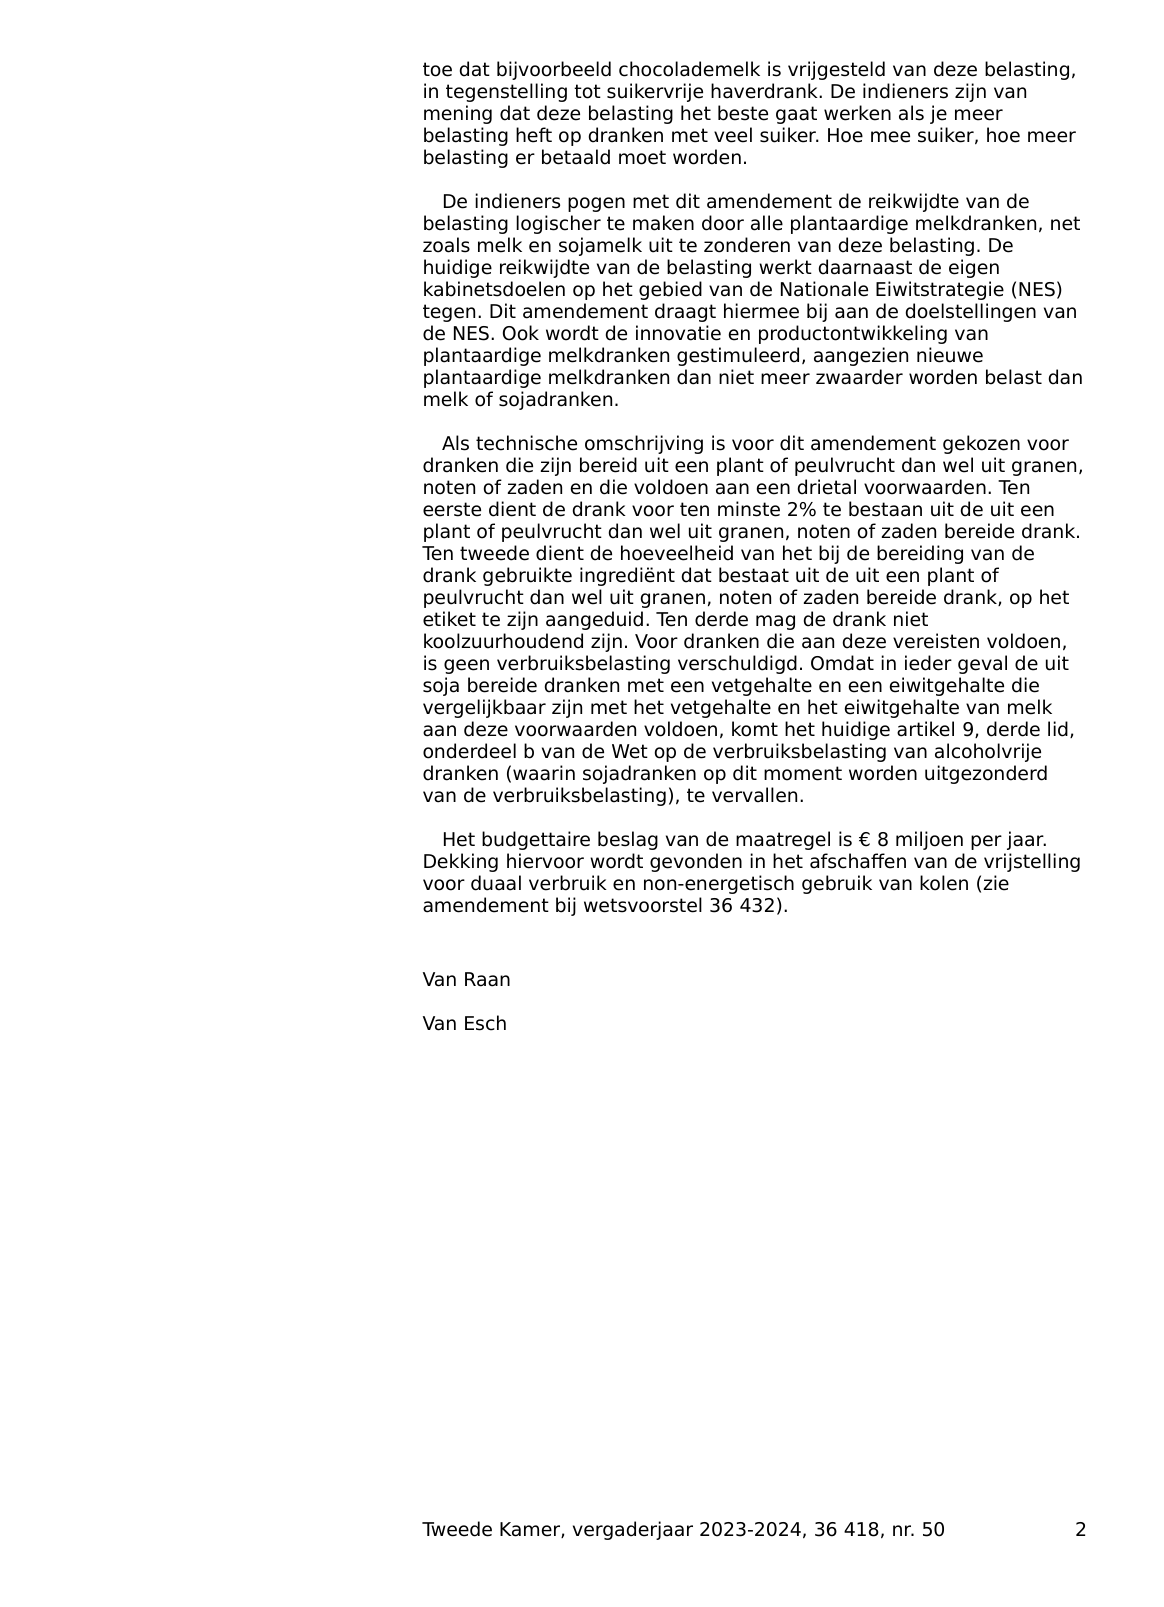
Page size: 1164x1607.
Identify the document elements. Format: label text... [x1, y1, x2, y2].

text De indieners pogen met dit amendement de reikwijdte van de belasting logischer te maken door alle plantaardige melkdranken, net zoals melk en sojamelk uit te zonderen van deze belasting. De huidige reikwijdte van de belasting werkt daarnaast de eigen kabinetsdoelen op het gebied van de Nationale Eiwitstrategie (NES) tegen. Dit amendement draagt hiermee bij aan de doelstellingen van de NES. Ook wordt de innovatie en productontwikkeling van plantaardige melkdranken gestimuleerd, aangezien nieuwe plantaardige melkdranken dan niet meer zwaarder worden belast dan melk of sojadranken. [422, 191, 1087, 411]
text Van Raan Van Esch [422, 947, 1087, 1035]
text Het budgettaire beslag van de maatregel is € 8 miljoen per jaar. Dekking hiervoor wordt gevonden in het afschaffen van de vrijstelling voor duaal verbruik en non-energetisch gebruik van kolen (zie amendement bij wetsvoorstel 36 432). [422, 829, 1087, 917]
text toe dat bijvoorbeeld chocolademelk is vrijgesteld van deze belasting, in tegenstelling tot suikervrije haverdrank. De indieners zijn van mening dat deze belasting het beste gaat werken als je meer belasting heft op dranken met veel suiker. Hoe mee suiker, hoe meer belasting er betaald moet worden. [422, 59, 1087, 169]
text Als technische omschrijving is voor dit amendement gekozen voor dranken die zijn bereid uit een plant of peulvrucht dan wel uit granen, noten of zaden en die voldoen aan een drietal voorwaarden. Ten eerste dient de drank voor ten minste 2% te bestaan uit de uit een plant of peulvrucht dan wel uit granen, noten of zaden bereide drank. Ten tweede dient de hoeveelheid van het bij de bereiding van de drank gebruikte ingrediënt dat bestaat uit de uit een plant of peulvrucht dan wel uit granen, noten of zaden bereide drank, op het etiket te zijn aangeduid. Ten derde mag de drank niet koolzuurhoudend zijn. Voor dranken die aan deze vereisten voldoen, is geen verbruiksbelasting verschuldigd. Omdat in ieder geval de uit soja bereide dranken met een vetgehalte en een eiwitgehalte die vergelijkbaar zijn met het vetgehalte en het eiwitgehalte van melk aan deze voorwaarden voldoen, komt het huidige artikel 9, derde lid, onderdeel b van de Wet op de verbruiksbelasting van alcoholvrije dranken (waarin sojadranken op dit moment worden uitgezonderd van de verbruiksbelasting), te vervallen. [422, 433, 1087, 807]
